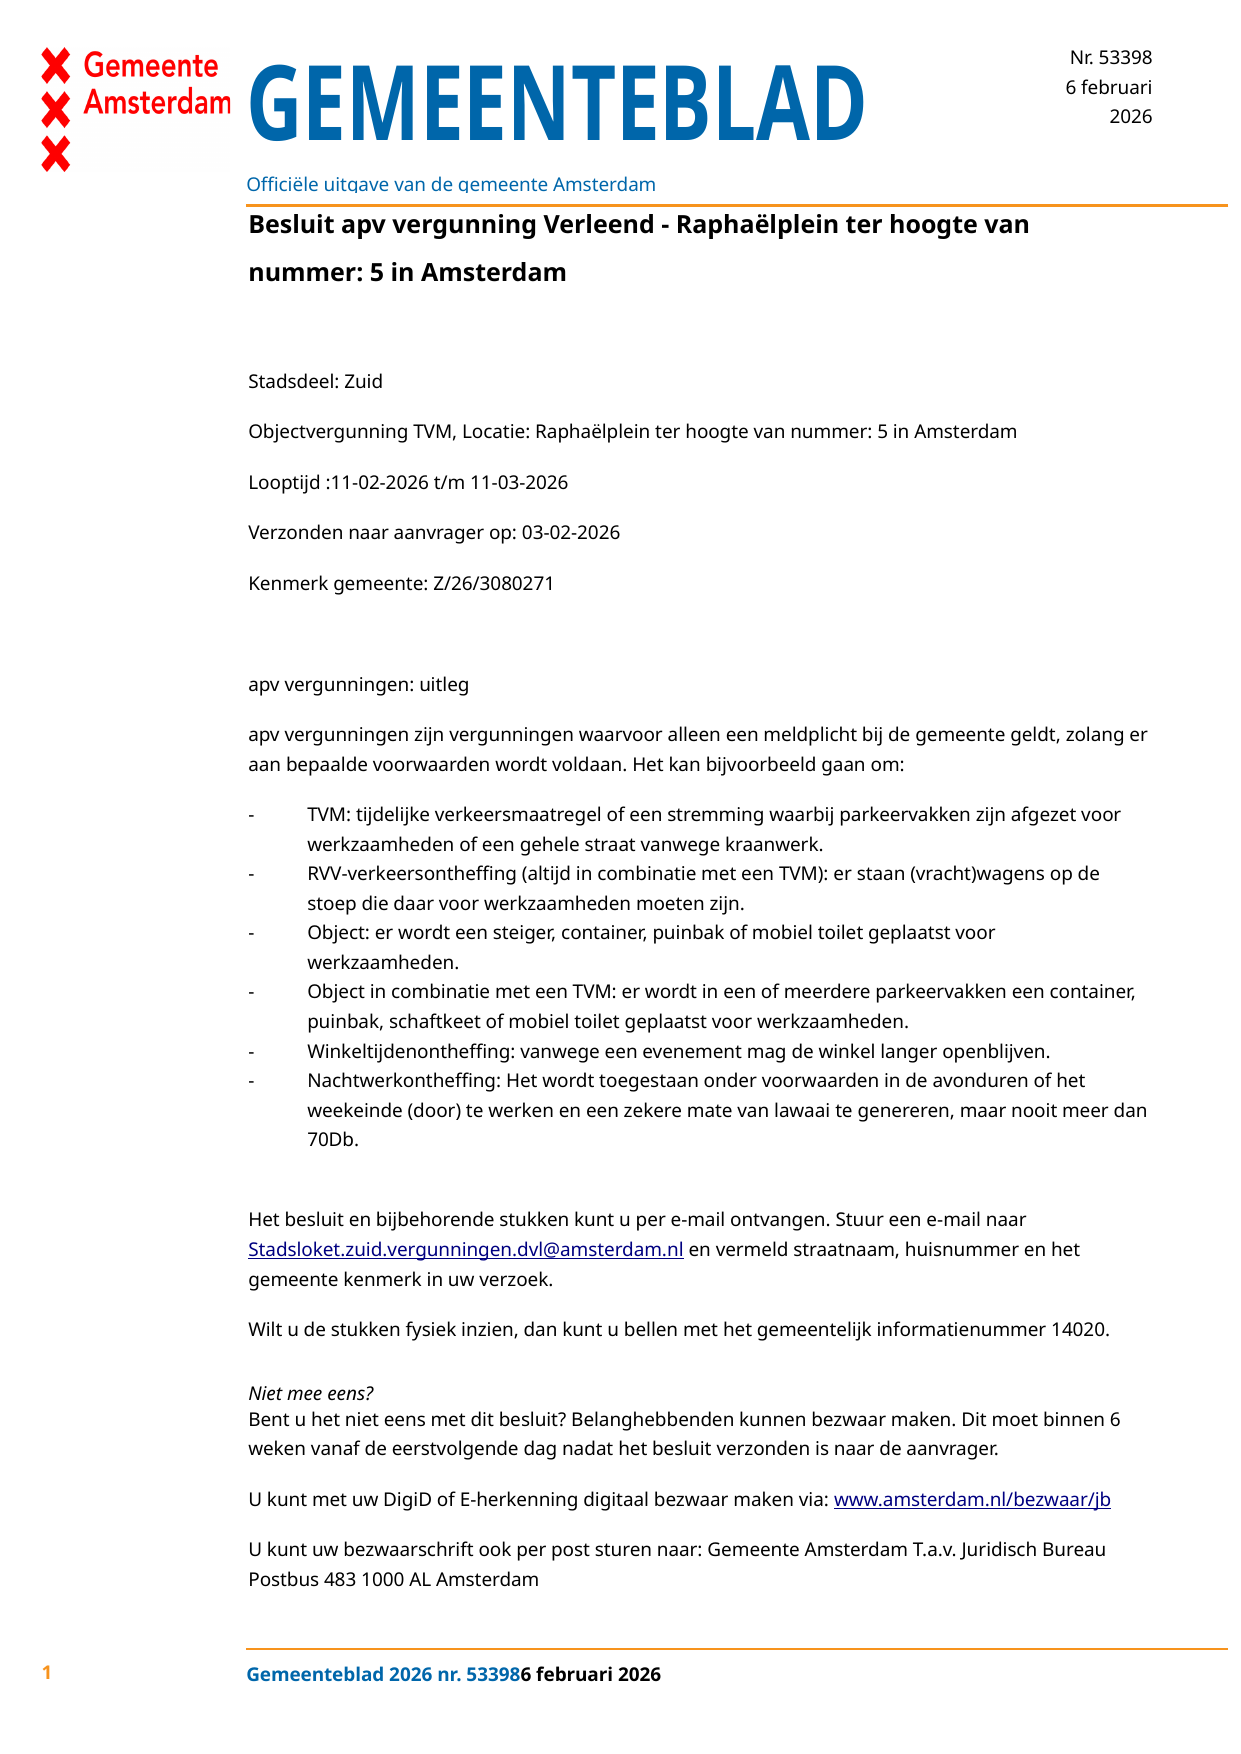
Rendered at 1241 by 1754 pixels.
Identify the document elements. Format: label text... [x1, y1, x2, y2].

text Bent u het niet eens met dit besluit? Belanghebbenden kunnen bezwaar maken. Dit moet binnen 6 weken vanaf de eerstvolgende dag nadat het besluit verzonden is naar de aanvrager. [248, 1406, 1152, 1461]
list RVV-verkeersontheffing (altijd in combinatie met een TVM): er staan (vracht)wagens op de stoep die daar voor werkzaamheden moeten zijn. [248, 860, 1152, 916]
text U kunt uw bezwaarschrift ook per post sturen naar: Gemeente Amsterdam T.a.v. Juridisch Bureau Postbus 483 1000 AL Amsterdam [248, 1536, 1152, 1592]
list Winkeltijdenontheffing: vanwege een evenement mag de winkel langer openblijven. [248, 1038, 1152, 1064]
text apv vergunningen zijn vergunningen waarvoor alleen een meldplicht bij de gemeente geldt, zolang er aan bepaalde voorwaarden wordt voldaan. Het kan bijvoorbeeld gaan om: [248, 721, 1152, 777]
text Besluit apv vergunning Verleend - Raphaëlplein ter hoogte van nummer: 5 in Amsterdam [248, 207, 1152, 288]
text Kenmerk gemeente: Z/26/3080271 [248, 570, 1152, 596]
text Niet mee eens? [248, 1380, 1152, 1406]
text Objectvergunning TVM, Locatie: Raphaëlplein ter hoogte van nummer: 5 in Amsterdam [248, 419, 1152, 444]
text Stadsdeel: Zuid [248, 368, 1152, 394]
text U kunt met uw DigiD of E-herkenning digitaal bezwaar maken via: www.amsterdam.nl/bezwaar/jb [248, 1486, 1152, 1512]
list Object in combinatie met een TVM: er wordt in een of meerdere parkeervakken een container, puinbak, schaftkeet of mobiel toilet geplaatst voor werkzaamheden. [248, 979, 1152, 1034]
list Object: er wordt een steiger, container, puinbak of mobiel toilet geplaatst voor werkzaamheden. [248, 919, 1152, 975]
text Verzonden naar aanvrager op: 03-02-2026 [248, 519, 1152, 545]
list Nachtwerkontheffing: Het wordt toegestaan onder voorwaarden in de avonduren of het weekeinde (door) te werken en een zekere mate van lawaai te genereren, maar nooit meer dan 70Db. [248, 1067, 1152, 1152]
list TVM: tijdelijke verkeersmaatregel of een stremming waarbij parkeervakken zijn afgezet voor werkzaamheden of een gehele straat vanwege kraanwerk. [248, 801, 1152, 857]
text Het besluit en bijbehorende stukken kunt u per e-mail ontvangen. Stuur een e-mail naar Stadsloket.zuid.vergunningen.dvl@amsterdam.nl en vermeld straatnaam, huisnummer en het gemeente kenmerk in uw verzoek. [248, 1207, 1152, 1292]
text Wilt u de stukken fysiek inzien, dan kunt u bellen met het gemeentelijk informatienummer 14020. [248, 1316, 1152, 1342]
text apv vergunningen: uitleg [248, 671, 1152, 697]
text Looptijd :11-02-2026 t/m 11-03-2026 [248, 469, 1152, 495]
picture [41, 47, 231, 172]
